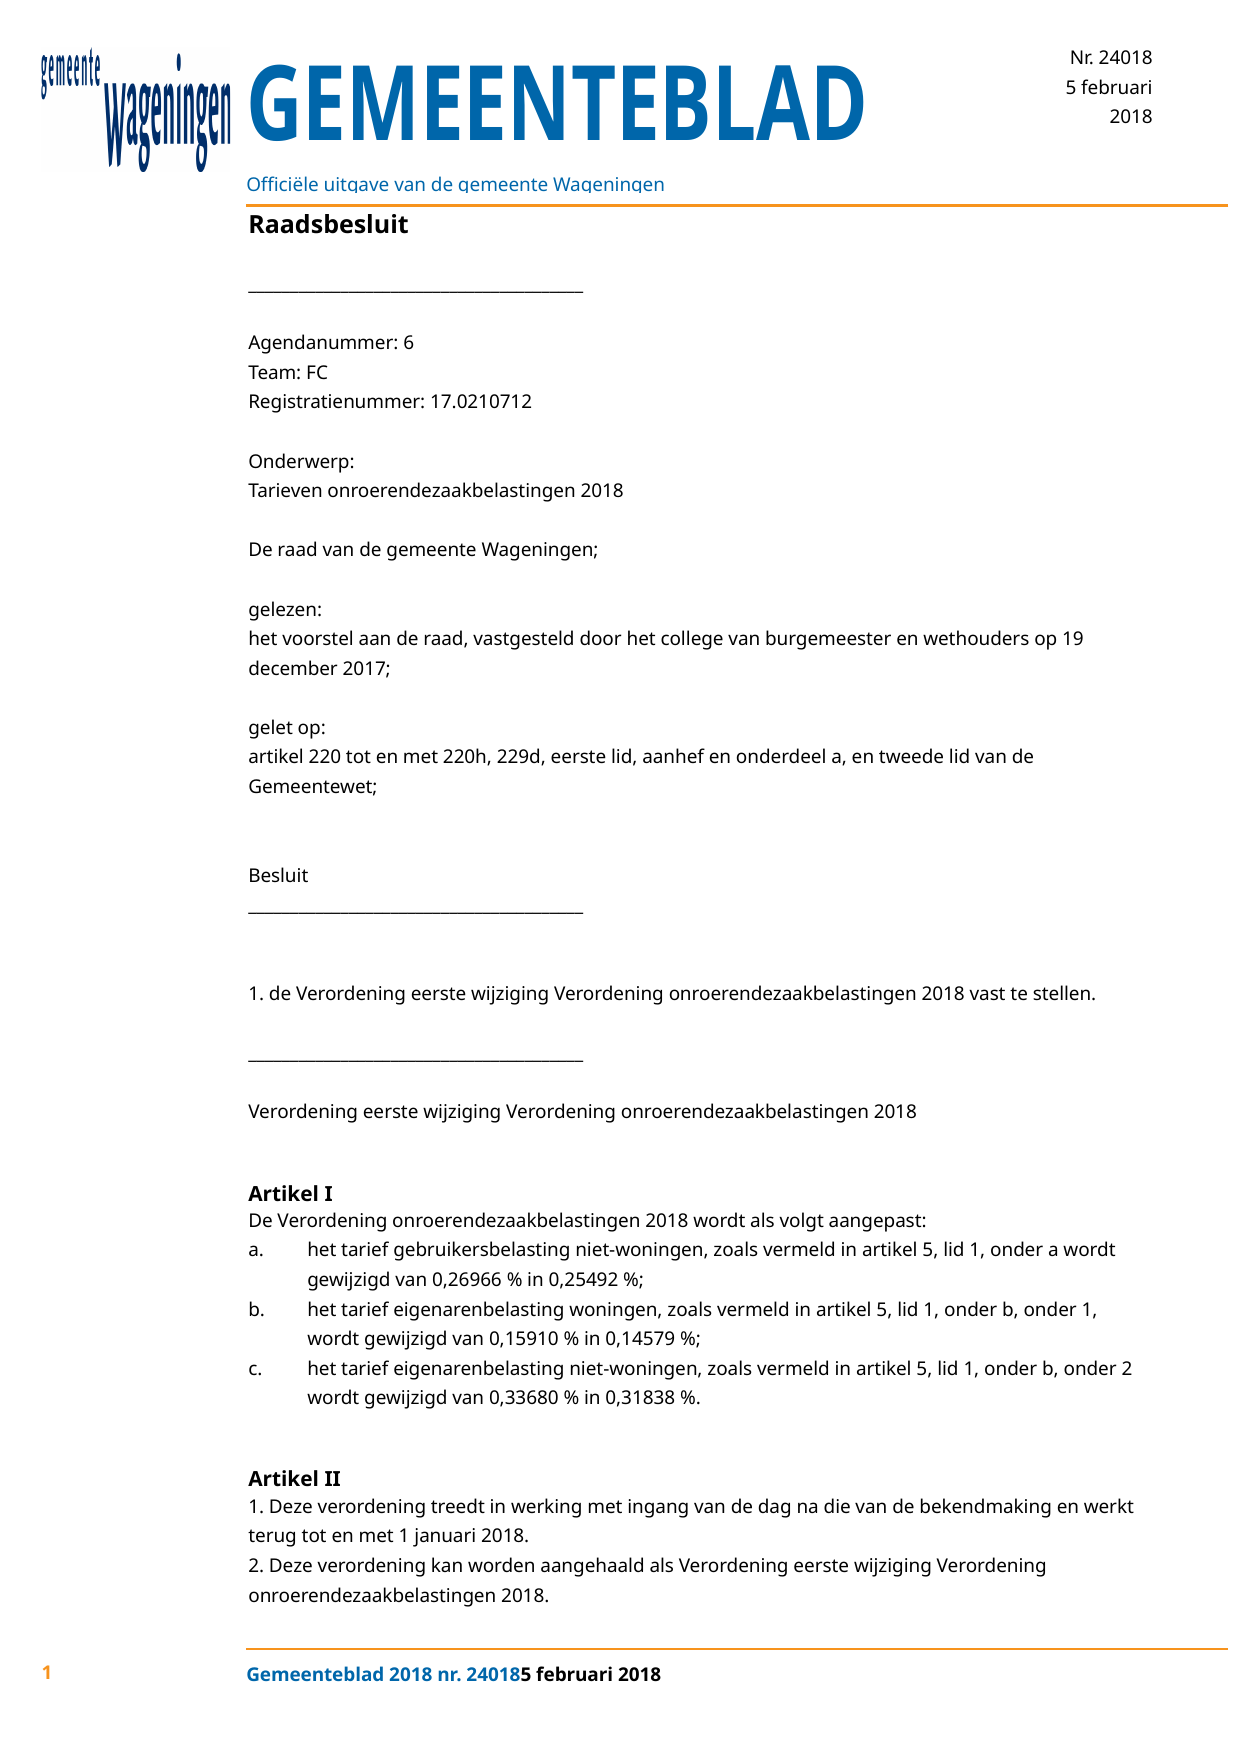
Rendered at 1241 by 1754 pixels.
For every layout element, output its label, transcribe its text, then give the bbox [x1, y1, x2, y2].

text Artikel II [248, 1464, 1152, 1493]
text 1. Deze verordening treedt in werking met ingang van de dag na die van de bekendmaking en werkt terug tot en met 1 januari 2018. [248, 1493, 1152, 1548]
text Onderwerp: [248, 448, 1152, 473]
text Team: FC [248, 359, 1152, 385]
text het voorstel aan de raad, vastgesteld door het college van burgemeester en wethouders op 19 december 2017; [248, 625, 1152, 681]
text Verordening eerste wijziging Verordening onroerendezaakbelastingen 2018 [248, 1099, 1152, 1124]
list het tarief eigenarenbelasting woningen, zoals vermeld in artikel 5, lid 1, onder b, onder 1, wordt gewijzigd van 0,15910 % in 0,14579 %; [248, 1296, 1152, 1351]
text ________________________________________ [248, 892, 1152, 917]
text Agendanummer: 6 [248, 329, 1152, 355]
picture [41, 47, 231, 172]
text Besluit [248, 862, 1152, 888]
text Tarieven onroerendezaakbelastingen 2018 [248, 477, 1152, 503]
text De raad van de gemeente Wageningen; [248, 537, 1152, 562]
text artikel 220 tot en met 220h, 229d, eerste lid, aanhef en onderdeel a, en tweede lid van de Gemeentewet; [248, 744, 1152, 799]
text Artikel I [248, 1179, 1152, 1207]
text gelet op: [248, 714, 1152, 740]
text gelezen: [248, 596, 1152, 621]
text 1. de Verordening eerste wijziging Verordening onroerendezaakbelastingen 2018 vast te stellen. [248, 980, 1152, 1006]
text De Verordening onroerendezaakbelastingen 2018 wordt als volgt aangepast: [248, 1207, 1152, 1233]
list het tarief eigenarenbelasting niet-woningen, zoals vermeld in artikel 5, lid 1, onder b, onder 2 wordt gewijzigd van 0,33680 % in 0,31838 %. [248, 1355, 1152, 1410]
text Raadsbesluit [248, 207, 1152, 241]
text ________________________________________ [248, 1039, 1152, 1065]
text 2. Deze verordening kan worden aangehaald als Verordening eerste wijziging Verordening onroerendezaakbelastingen 2018. [248, 1552, 1152, 1607]
list het tarief gebruikersbelasting niet-woningen, zoals vermeld in artikel 5, lid 1, onder a wordt gewijzigd van 0,26966 % in 0,25492 %; [248, 1237, 1152, 1292]
text Registratienummer: 17.0210712 [248, 389, 1152, 414]
text ________________________________________ [248, 270, 1152, 296]
